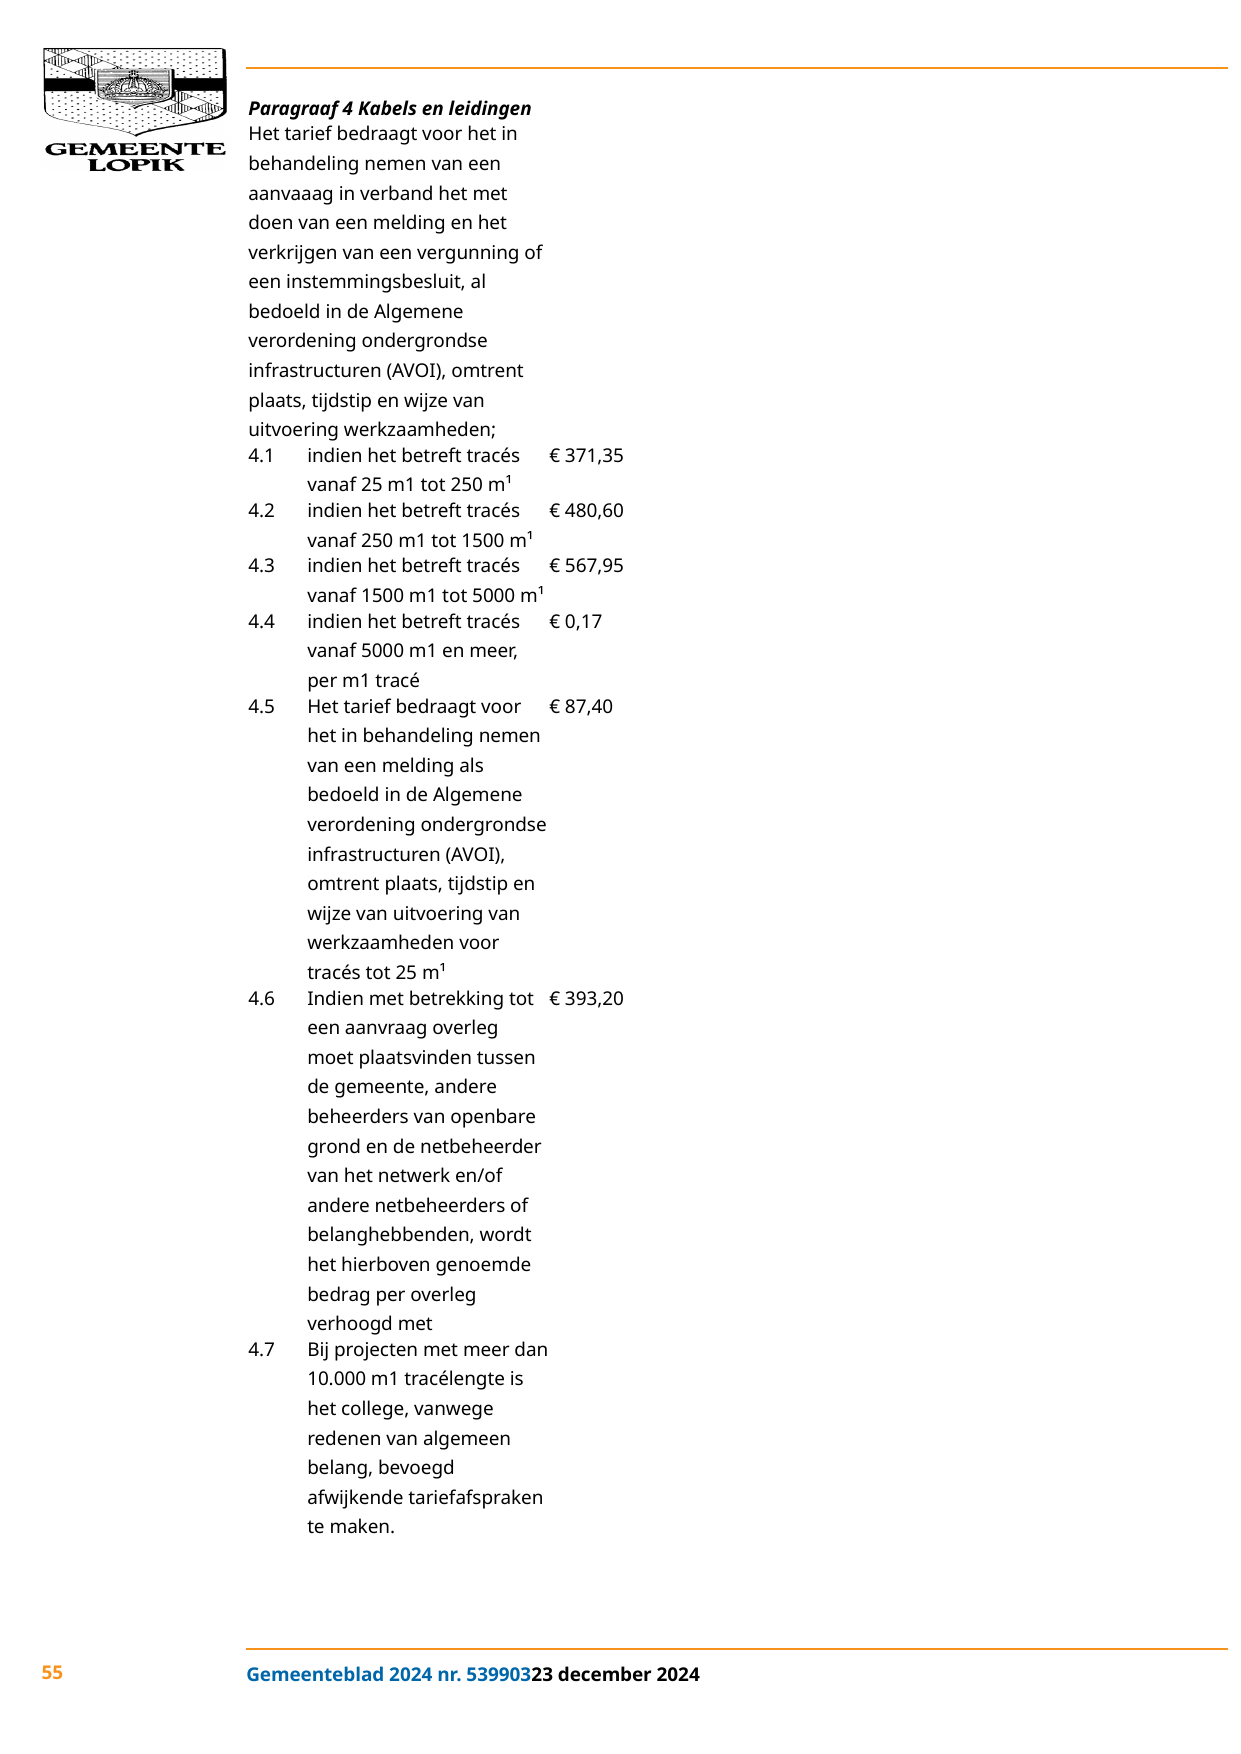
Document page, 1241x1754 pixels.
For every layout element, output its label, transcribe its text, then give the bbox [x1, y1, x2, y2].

table_cell indien het betreft tracés vanaf 5000 m1 en meer, per m1 tracé [248, 608, 549, 693]
table_cell € 0,17 [549, 608, 850, 693]
table_cell [850, 121, 1152, 442]
table_cell [850, 985, 1152, 1336]
table_cell indien het betreft tracés vanaf 250 m1 tot 1500 m¹ [248, 498, 549, 553]
table_cell [850, 442, 1152, 497]
table_cell [850, 1336, 1152, 1539]
table_cell [850, 95, 1152, 121]
table_cell € 393,20 [549, 985, 850, 1336]
table_cell [549, 1336, 850, 1539]
table_cell [850, 693, 1152, 985]
table_cell Paragraaf 4 Kabels en leidingen [248, 95, 850, 121]
table_cell € 371,35 [549, 442, 850, 497]
picture [41, 47, 231, 172]
table_cell [850, 553, 1152, 608]
table_cell [850, 608, 1152, 693]
table_cell € 87,40 [549, 693, 850, 985]
table_cell [549, 121, 850, 442]
table_cell indien het betreft tracés vanaf 25 m1 tot 250 m¹ [248, 442, 549, 497]
table_cell [850, 498, 1152, 553]
table_cell Indien met betrekking tot een aanvraag overleg moet plaatsvinden tussen de gemeente, andere beheerders van openbare grond en de netbeheerder van het netwerk en/of andere netbeheerders of belanghebbenden, wordt het hierboven genoemde bedrag per overleg verhoogd met [248, 985, 549, 1336]
table_cell € 567,95 [549, 553, 850, 608]
table_cell Het tarief bedraagt voor het in behandeling nemen van een melding als bedoeld in de Algemene verordening ondergrondse infrastructuren (AVOI), omtrent plaats, tijdstip en wijze van uitvoering van werkzaamheden voor tracés tot 25 m¹ [248, 693, 549, 985]
table_cell € 480,60 [549, 498, 850, 553]
table_cell Het tarief bedraagt voor het in behandeling nemen van een aanvaaag in verband het met doen van een melding en het verkrijgen van een vergunning of een instemmingsbesluit, al bedoeld in de Algemene verordening ondergrondse infrastructuren (AVOI), omtrent plaats, tijdstip en wijze van uitvoering werkzaamheden; [248, 121, 549, 442]
table_cell Bij projecten met meer dan 10.000 m1 tracélengte is het college, vanwege redenen van algemeen belang, bevoegd afwijkende tariefafspraken te maken. [248, 1336, 549, 1539]
table_cell indien het betreft tracés vanaf 1500 m1 tot 5000 m¹ [248, 553, 549, 608]
